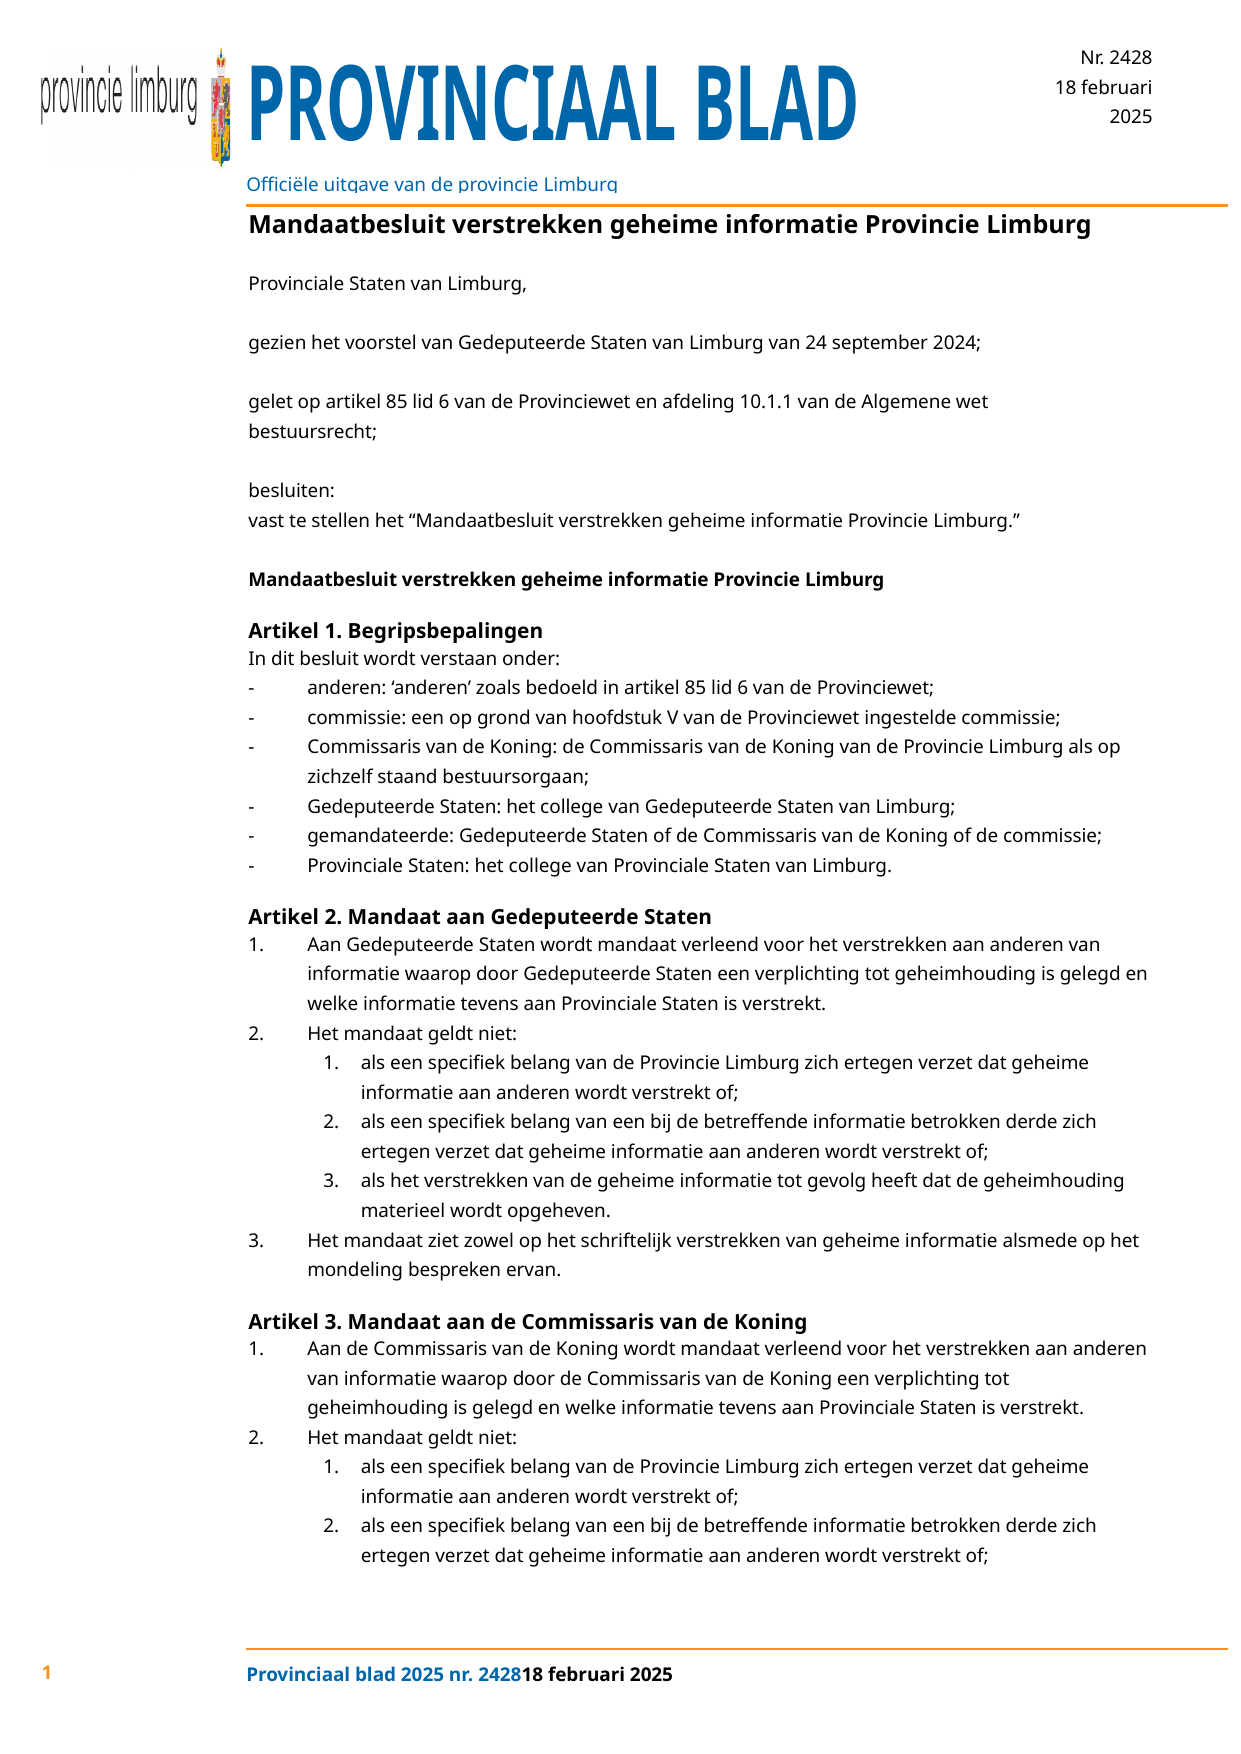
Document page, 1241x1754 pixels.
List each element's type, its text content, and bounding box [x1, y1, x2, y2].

text gelet op artikel 85 lid 6 van de Provinciewet en afdeling 10.1.1 van de Algemene wet [248, 389, 1152, 414]
list Aan de Commissaris van de Koning wordt mandaat verleend voor het verstrekken aan anderen van informatie waarop door de Commissaris van de Koning een verplichting tot geheimhouding is gelegd en welke informatie tevens aan Provinciale Staten is verstrekt. [248, 1335, 1152, 1420]
list als een specifiek belang van de Provincie Limburg zich ertegen verzet dat geheime informatie aan anderen wordt verstrekt of; [323, 1049, 1152, 1104]
list gemandateerde: Gedeputeerde Staten of de Commissaris van de Koning of de commissie; [248, 822, 1152, 848]
list als een specifiek belang van een bij de betreffende informatie betrokken derde zich ertegen verzet dat geheime informatie aan anderen wordt verstrekt of; [323, 1108, 1152, 1164]
picture [41, 47, 231, 172]
text In dit besluit wordt verstaan onder: [248, 645, 1152, 671]
text Mandaatbesluit verstrekken geheime informatie Provincie Limburg [248, 207, 1152, 241]
list Aan Gedeputeerde Staten wordt mandaat verleend voor het verstrekken aan anderen van informatie waarop door Gedeputeerde Staten een verplichting tot geheimhouding is gelegd en welke informatie tevens aan Provinciale Staten is verstrekt. [248, 931, 1152, 1016]
list commissie: een op grond van hoofdstuk V van de Provinciewet ingestelde commissie; [248, 704, 1152, 730]
list als het verstrekken van de geheime informatie tot gevolg heeft dat de geheimhouding materieel wordt opgeheven. [323, 1168, 1152, 1223]
list Provinciale Staten: het college van Provinciale Staten van Limburg. [248, 852, 1152, 878]
text vast te stellen het “Mandaatbesluit verstrekken geheime informatie Provincie Limburg.” [248, 507, 1152, 533]
list Commissaris van de Koning: de Commissaris van de Koning van de Provincie Limburg als op zichzelf staand bestuursorgaan; [248, 734, 1152, 789]
text Artikel 2. Mandaat aan Gedeputeerde Staten [248, 902, 1152, 931]
list Het mandaat ziet zowel op het schriftelijk verstrekken van geheime informatie alsmede op het mondeling bespreken ervan. [248, 1227, 1152, 1282]
list Gedeputeerde Staten: het college van Gedeputeerde Staten van Limburg; [248, 793, 1152, 819]
text Provinciale Staten van Limburg, [248, 270, 1152, 296]
text bestuursrecht; [248, 418, 1152, 444]
list anderen: ‘anderen’ zoals bedoeld in artikel 85 lid 6 van de Provinciewet; [248, 674, 1152, 700]
text gezien het voorstel van Gedeputeerde Staten van Limburg van 24 september 2024; [248, 329, 1152, 355]
text Mandaatbesluit verstrekken geheime informatie Provincie Limburg [248, 566, 1152, 592]
text Artikel 1. Begripsbepalingen [248, 617, 1152, 645]
list als een specifiek belang van de Provincie Limburg zich ertegen verzet dat geheime informatie aan anderen wordt verstrekt of; [323, 1453, 1152, 1509]
list Het mandaat geldt niet: [248, 1020, 1152, 1045]
list Het mandaat geldt niet: [248, 1424, 1152, 1450]
list als een specifiek belang van een bij de betreffende informatie betrokken derde zich ertegen verzet dat geheime informatie aan anderen wordt verstrekt of; [323, 1513, 1152, 1568]
text besluiten: [248, 477, 1152, 503]
text Artikel 3. Mandaat aan de Commissaris van de Koning [248, 1307, 1152, 1335]
